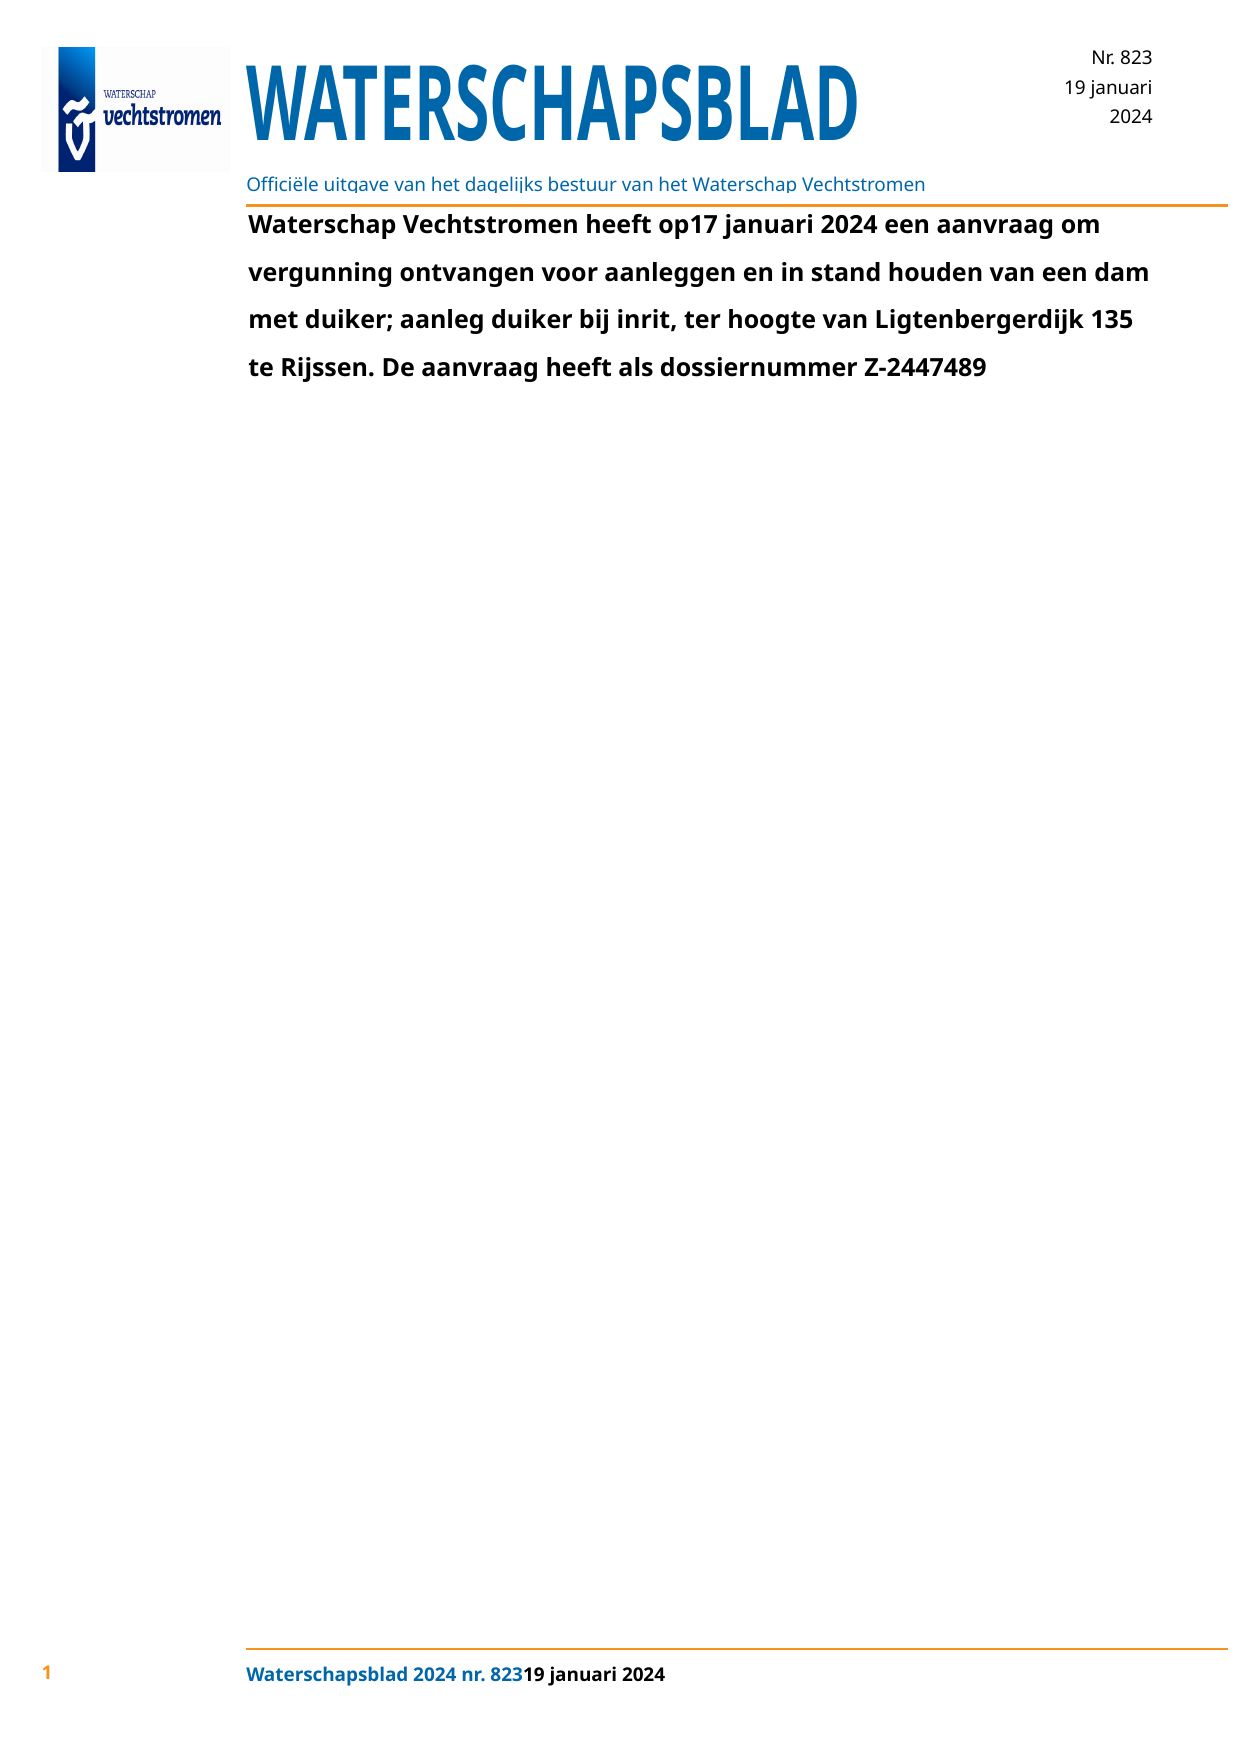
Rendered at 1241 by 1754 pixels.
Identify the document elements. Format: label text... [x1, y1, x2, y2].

picture [41, 47, 231, 172]
text Waterschap Vechtstromen heeft op17 januari 2024 een aanvraag om vergunning ontvangen voor aanleggen en in stand houden van een dam met duiker; aanleg duiker bij inrit, ter hoogte van Ligtenbergerdijk 135 te Rijssen. De aanvraag heeft als dossiernummer Z-2447489 [248, 207, 1152, 384]
